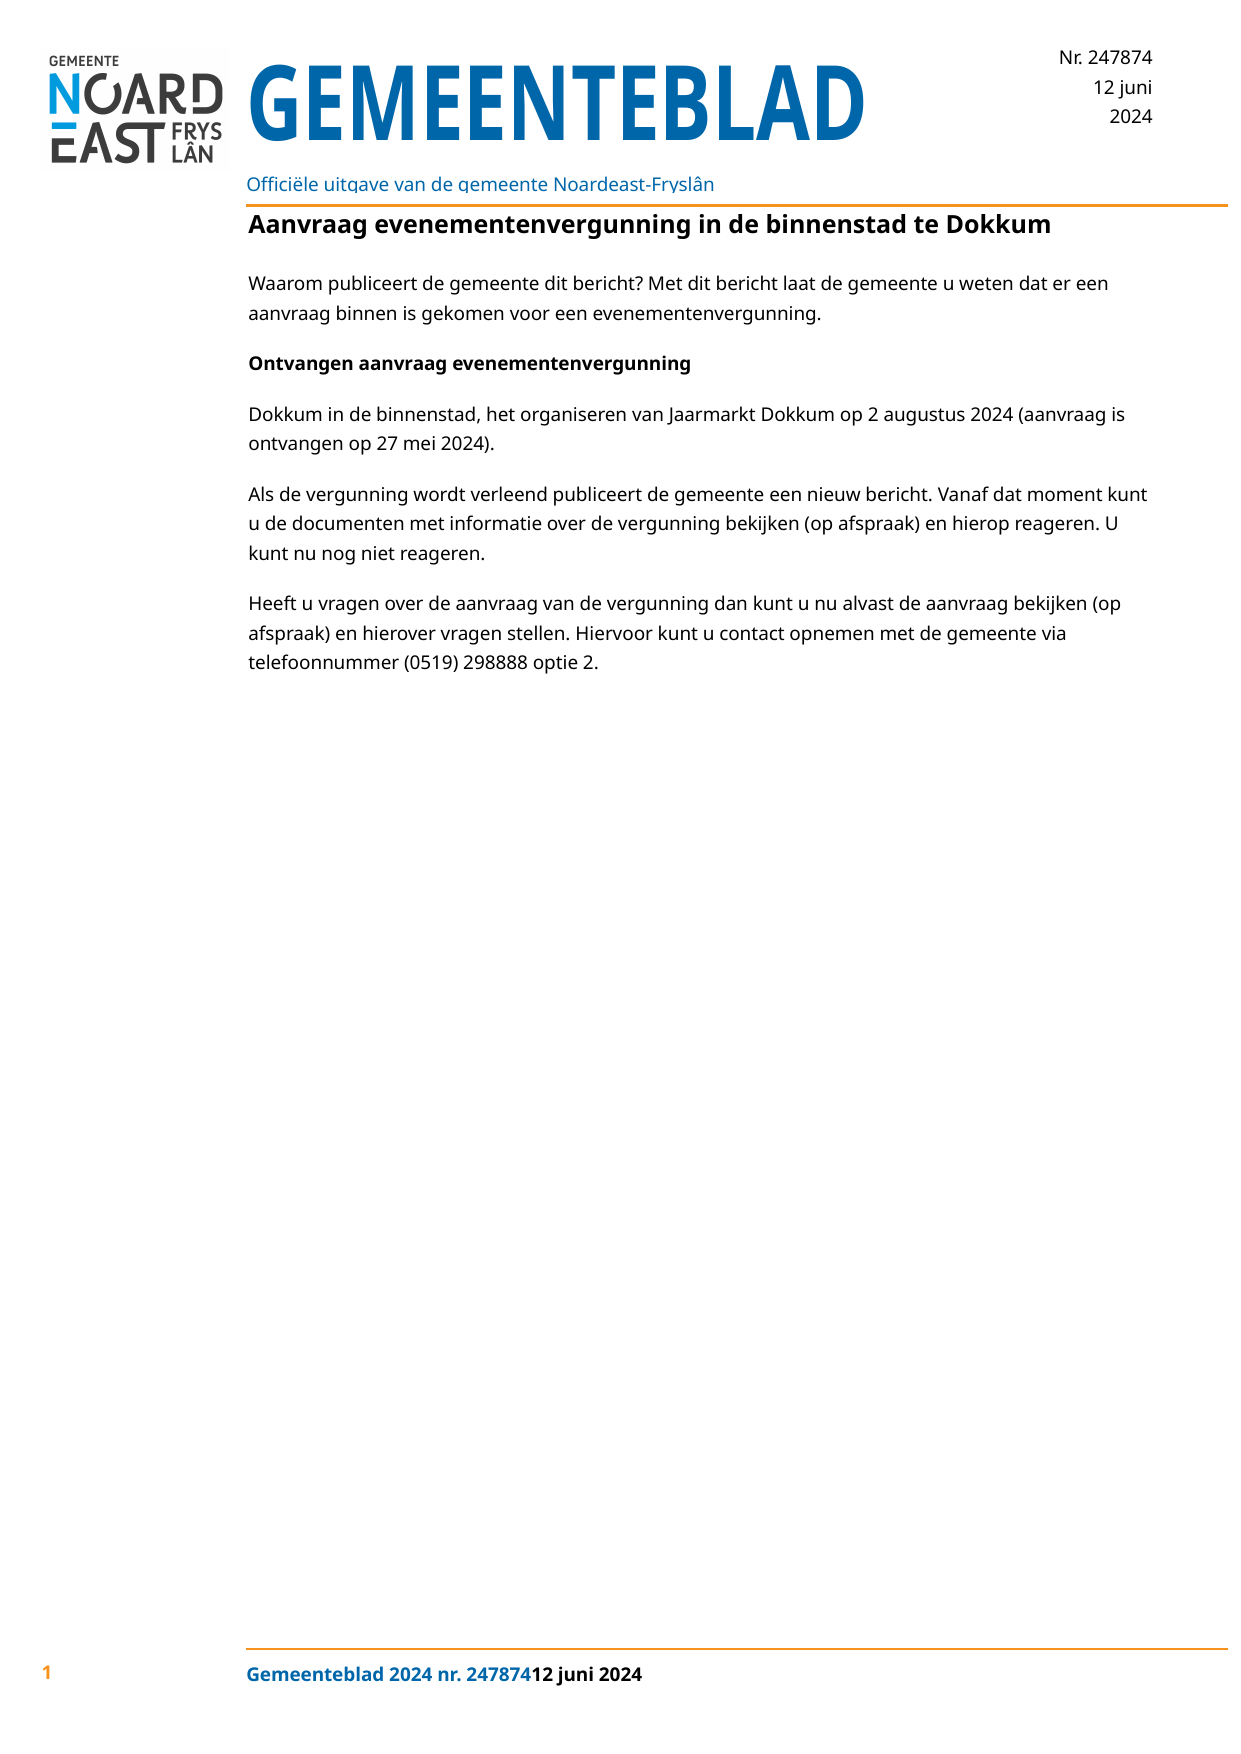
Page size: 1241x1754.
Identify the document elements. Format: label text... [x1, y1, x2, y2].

text Heeft u vragen over de aanvraag van de vergunning dan kunt u nu alvast de aanvraag bekijken (op afspraak) en hierover vragen stellen. Hiervoor kunt u contact opnemen met de gemeente via telefoonnummer (0519) 298888 optie 2. [248, 590, 1152, 675]
text Aanvraag evenementenvergunning in de binnenstad te Dokkum [248, 207, 1152, 241]
text Ontvangen aanvraag evenementenvergunning [248, 350, 1152, 376]
text Waarom publiceert de gemeente dit bericht? Met dit bericht laat de gemeente u weten dat er een aanvraag binnen is gekomen voor een evenementenvergunning. [248, 270, 1152, 326]
text Als de vergunning wordt verleend publiceert de gemeente een nieuw bericht. Vanaf dat moment kunt u de documenten met informatie over de vergunning bekijken (op afspraak) en hierop reageren. U kunt nu nog niet reageren. [248, 481, 1152, 566]
text Dokkum in de binnenstad, het organiseren van Jaarmarkt Dokkum op 2 augustus 2024 (aanvraag is ontvangen op 27 mei 2024). [248, 401, 1152, 456]
picture [41, 47, 231, 172]
